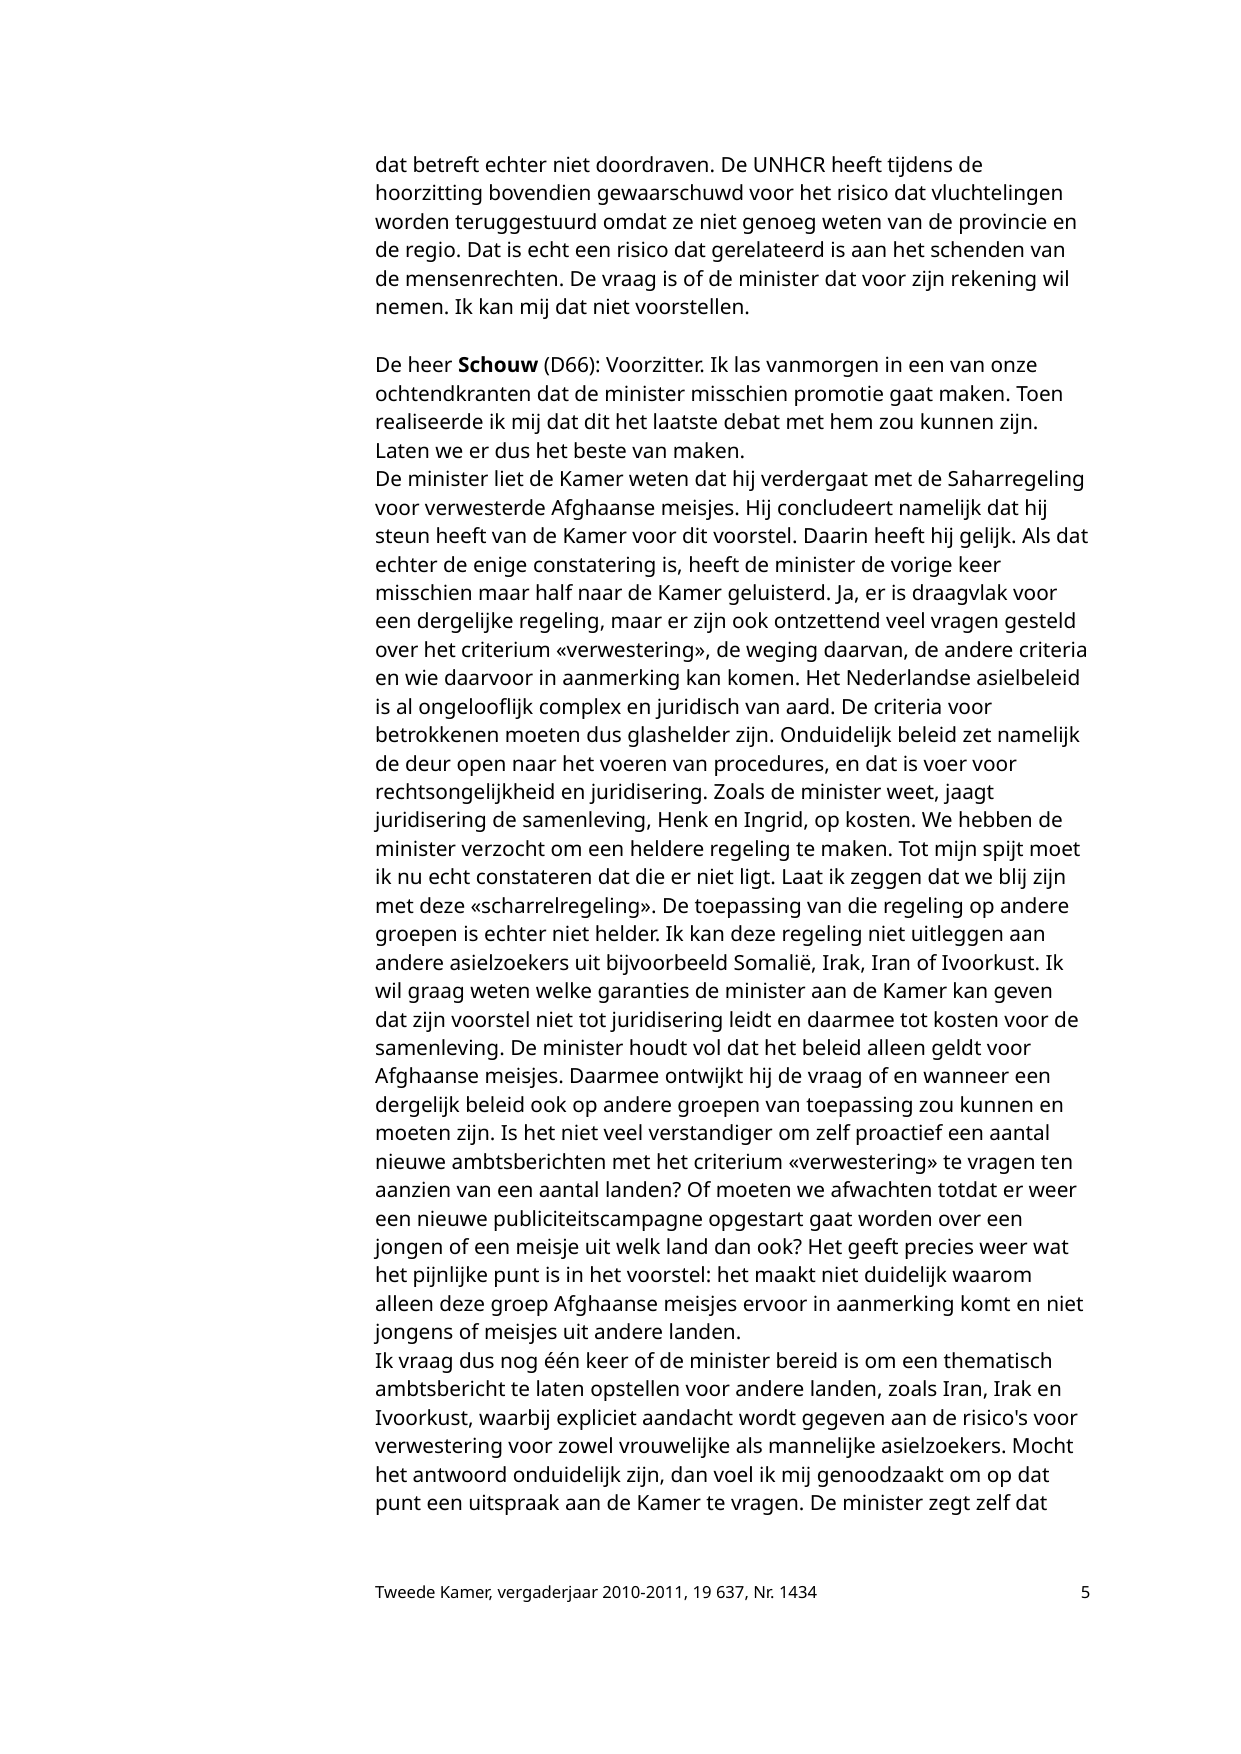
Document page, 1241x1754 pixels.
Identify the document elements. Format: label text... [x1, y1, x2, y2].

text Ik vraag dus nog één keer of de minister bereid is om een thematisch ambtsbericht te laten opstellen voor andere landen, zoals Iran, Irak en Ivoorkust, waarbij expliciet aandacht wordt gegeven aan de risico's voor verwestering voor zowel vrouwelijke als mannelijke asielzoekers. Mocht het antwoord onduidelijk zijn, dan voel ik mij genoodzaakt om op dat punt een uitspraak aan de Kamer te vragen. De minister zegt zelf dat [375, 1346, 1090, 1517]
text De minister liet de Kamer weten dat hij verdergaat met de Saharregeling voor verwesterde Afghaanse meisjes. Hij concludeert namelijk dat hij steun heeft van de Kamer voor dit voorstel. Daarin heeft hij gelijk. Als dat echter de enige constatering is, heeft de minister de vorige keer misschien maar half naar de Kamer geluisterd. Ja, er is draagvlak voor een dergelijke regeling, maar er zijn ook ontzettend veel vragen gesteld over het criterium «verwestering», de weging daarvan, de andere criteria en wie daarvoor in aanmerking kan komen. Het Nederlandse asielbeleid is al ongelooflijk complex en juridisch van aard. De criteria voor betrokkenen moeten dus glashelder zijn. Onduidelijk beleid zet namelijk de deur open naar het voeren van procedures, en dat is voer voor rechtsongelijkheid en juridisering. Zoals de minister weet, jaagt juridisering de samenleving, Henk en Ingrid, op kosten. We hebben de minister verzocht om een heldere regeling te maken. Tot mijn spijt moet ik nu echt constateren dat die er niet ligt. Laat ik zeggen dat we blij zijn met deze «scharrelregeling». De toepassing van die regeling op andere groepen is echter niet helder. Ik kan deze regeling niet uitleggen aan andere asielzoekers uit bijvoorbeeld Somalië, Irak, Iran of Ivoorkust. Ik wil graag weten welke garanties de minister aan de Kamer kan geven dat zijn voorstel niet tot juridisering leidt en daarmee tot kosten voor de samenleving. De minister houdt vol dat het beleid alleen geldt voor Afghaanse meisjes. Daarmee ontwijkt hij de vraag of en wanneer een dergelijk beleid ook op andere groepen van toepassing zou kunnen en moeten zijn. Is het niet veel verstandiger om zelf proactief een aantal nieuwe ambtsberichten met het criterium «verwestering» te vragen ten aanzien van een aantal landen? Of moeten we afwachten totdat er weer een nieuwe publiciteitscampagne opgestart gaat worden over een jongen of een meisje uit welk land dan ook? Het geeft precies weer wat het pijnlijke punt is in het voorstel: het maakt niet duidelijk waarom alleen deze groep Afghaanse meisjes ervoor in aanmerking komt en niet jongens of meisjes uit andere landen. [375, 464, 1090, 1346]
text De heer Schouw (D66): Voorzitter. Ik las vanmorgen in een van onze ochtendkranten dat de minister misschien promotie gaat maken. Toen realiseerde ik mij dat dit het laatste debat met hem zou kunnen zijn. Laten we er dus het beste van maken. [375, 351, 1090, 464]
text dat betreft echter niet doordraven. De UNHCR heeft tijdens de hoorzitting bovendien gewaarschuwd voor het risico dat vluchtelingen worden teruggestuurd omdat ze niet genoeg weten van de provincie en de regio. Dat is echt een risico dat gerelateerd is aan het schenden van de mensenrechten. De vraag is of de minister dat voor zijn rekening wil nemen. Ik kan mij dat niet voorstellen. [375, 150, 1090, 321]
